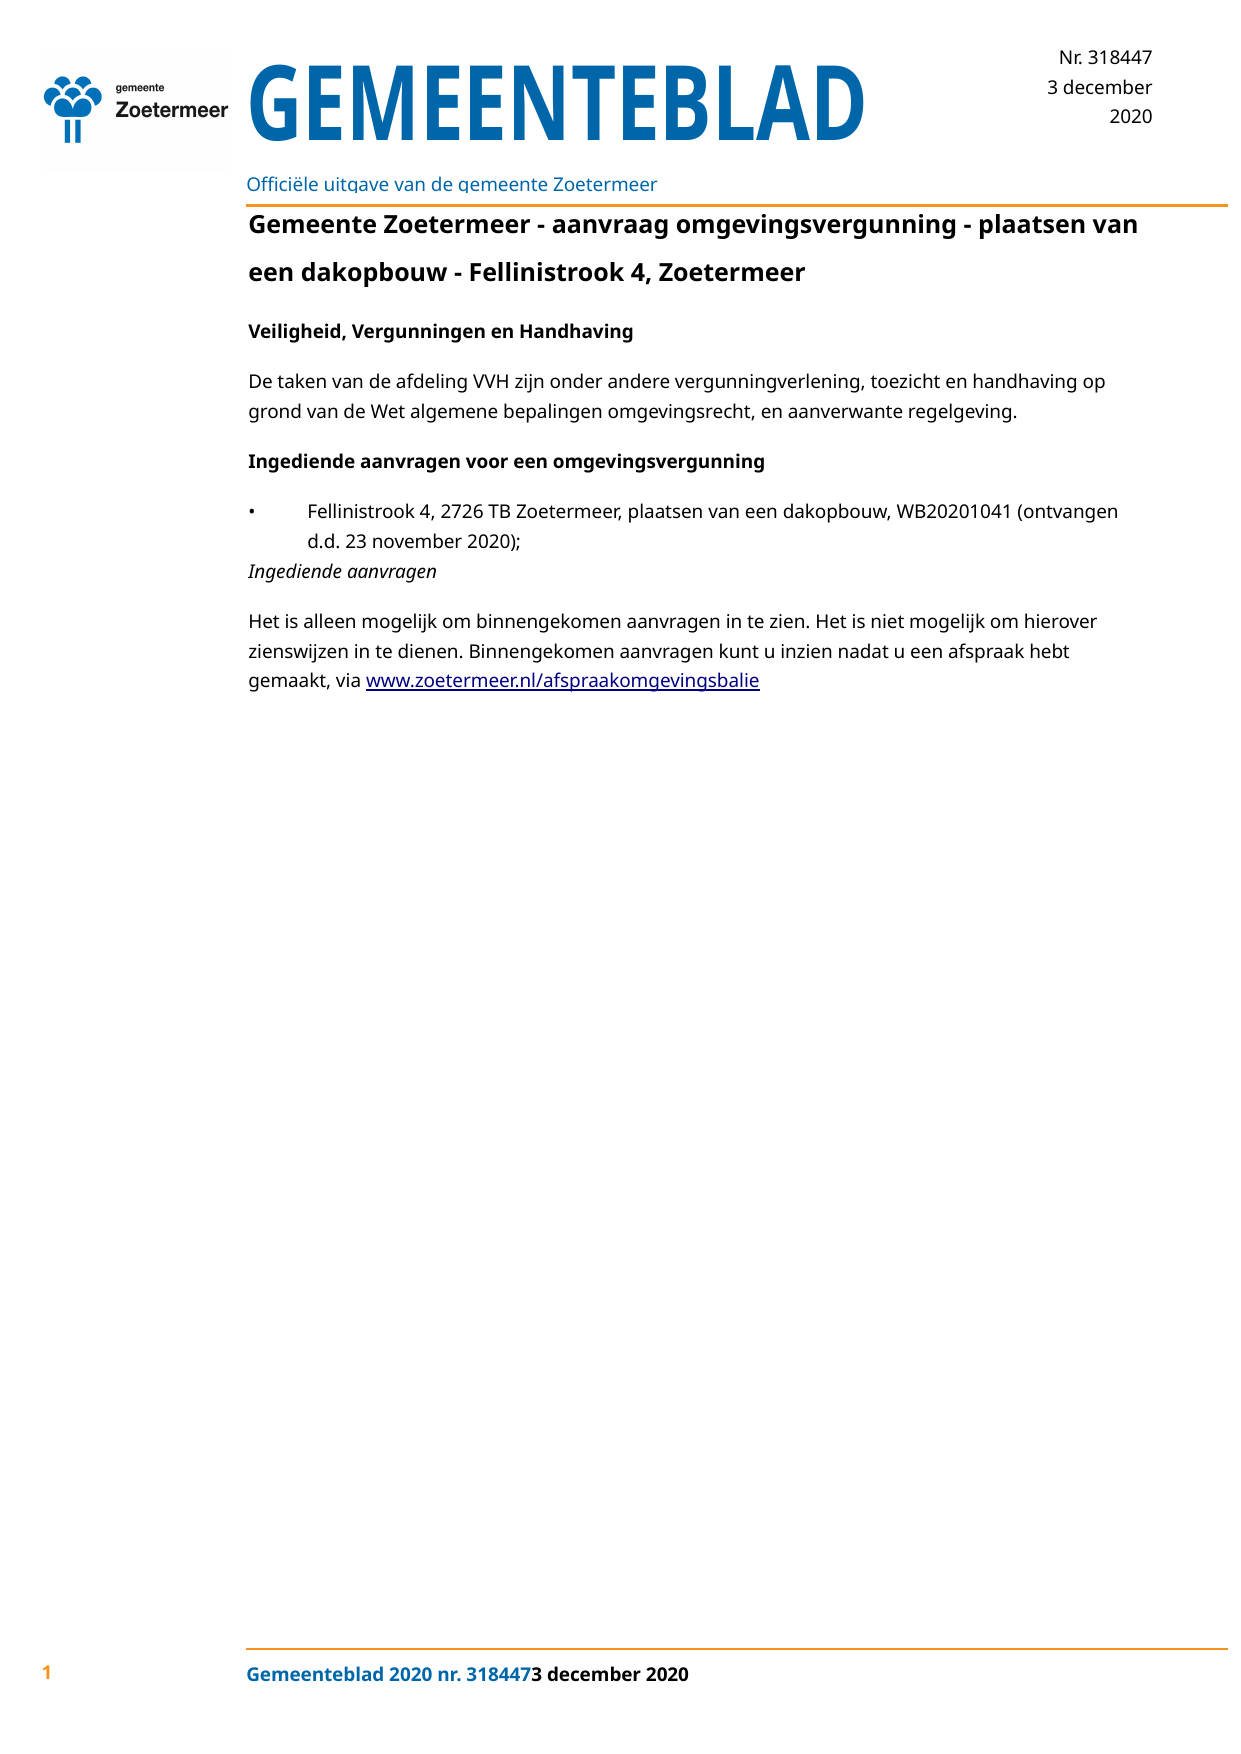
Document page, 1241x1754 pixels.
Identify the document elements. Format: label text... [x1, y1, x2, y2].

text Veiligheid, Vergunningen en Handhaving [248, 318, 1152, 344]
text Het is alleen mogelijk om binnengekomen aanvragen in te zien. Het is niet mogelijk om hierover zienswijzen in te dienen. Binnengekomen aanvragen kunt u inzien nadat u een afspraak hebt gemaakt, via www.zoetermeer.nl/afspraakomgevingsbalie [248, 608, 1152, 693]
text Ingediende aanvragen [248, 558, 1152, 584]
text Gemeente Zoetermeer - aanvraag omgevingsvergunning - plaatsen van een dakopbouw - Fellinistrook 4, Zoetermeer [248, 207, 1152, 288]
list Fellinistrook 4, 2726 TB Zoetermeer, plaatsen van een dakopbouw, WB20201041 (ontvangen d.d. 23 november 2020); [248, 499, 1152, 554]
text Ingediende aanvragen voor een omgevingsvergunning [248, 448, 1152, 474]
text De taken van de afdeling VVH zijn onder andere vergunningverlening, toezicht en handhaving op grond van de Wet algemene bepalingen omgevingsrecht, en aanverwante regelgeving. [248, 368, 1152, 424]
picture [41, 47, 231, 172]
